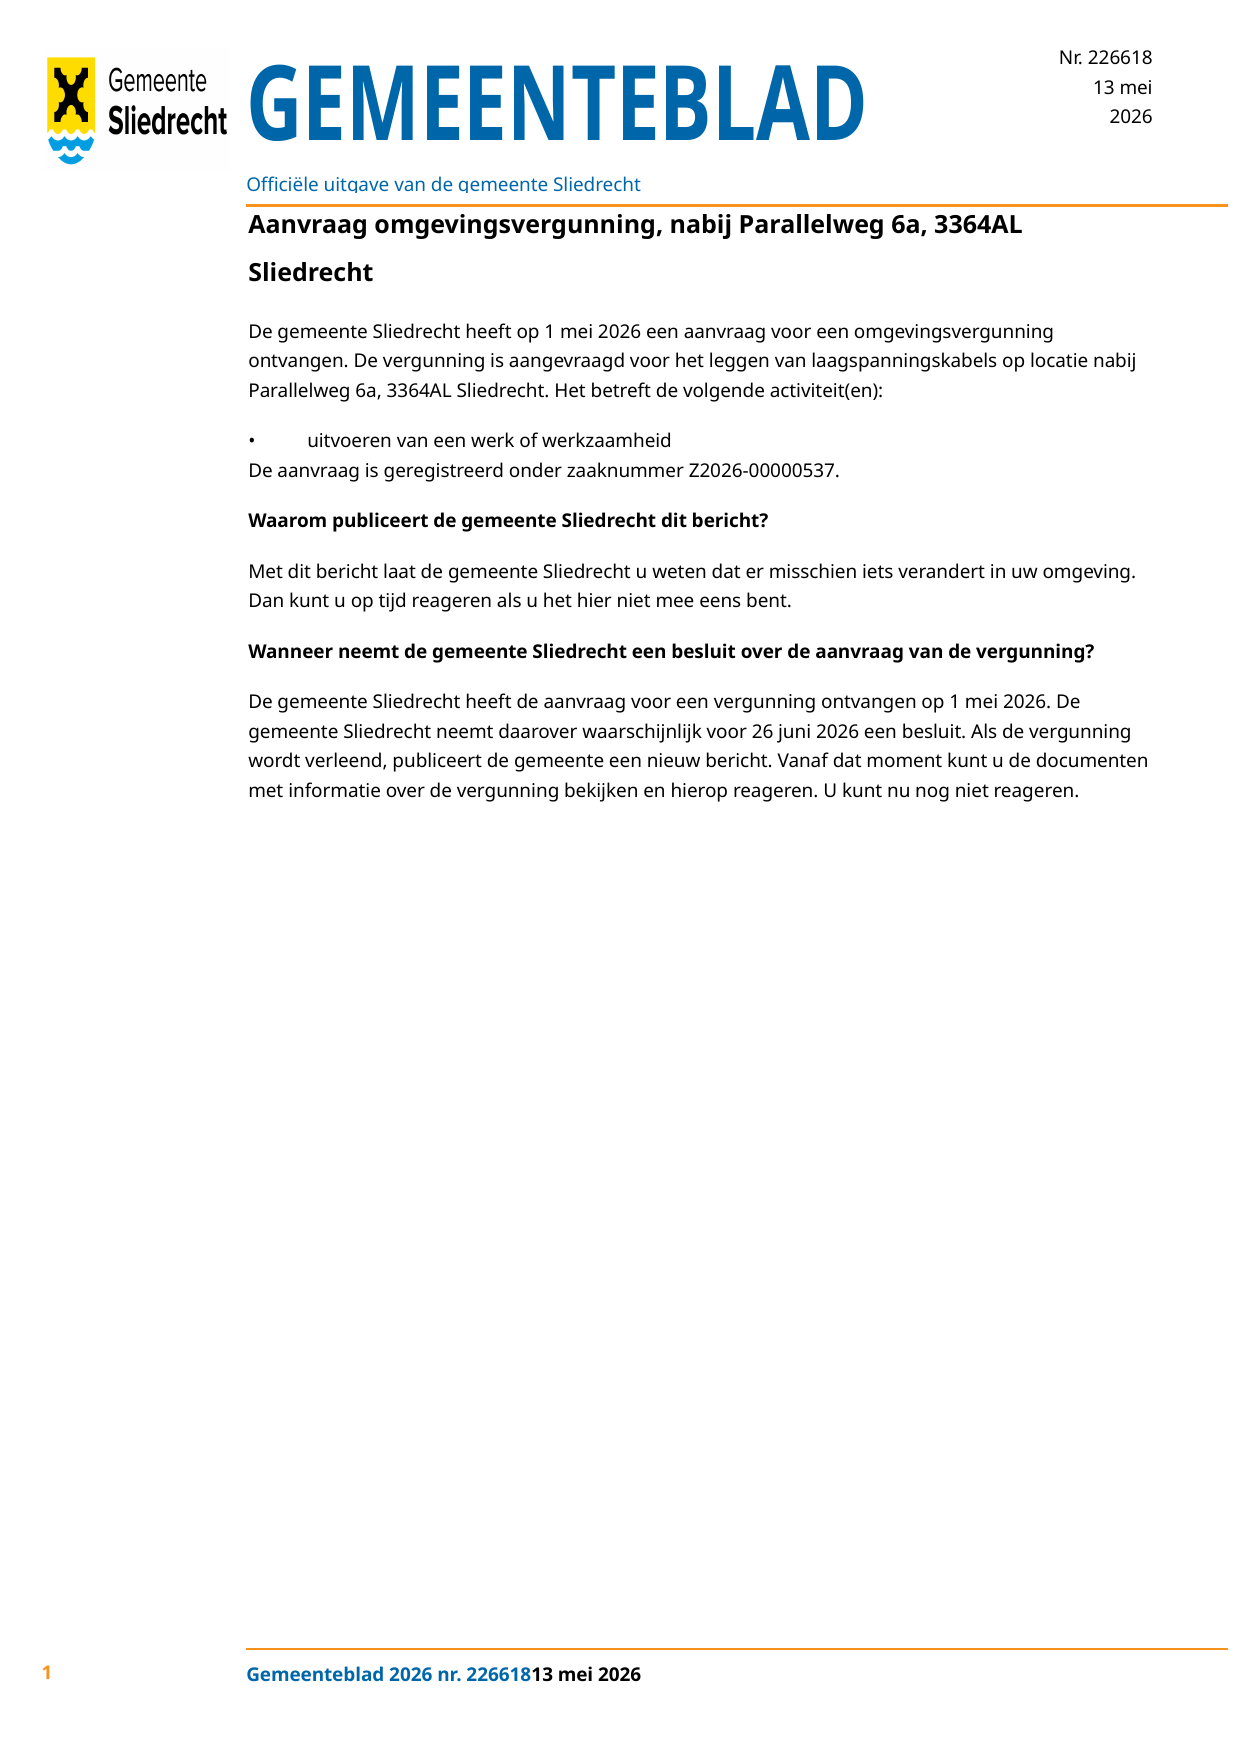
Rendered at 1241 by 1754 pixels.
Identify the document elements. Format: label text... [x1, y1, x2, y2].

text De aanvraag is geregistreerd onder zaaknummer Z2026-00000537. [248, 457, 1152, 483]
text Waarom publiceert de gemeente Sliedrecht dit bericht? [248, 507, 1152, 533]
text De gemeente Sliedrecht heeft op 1 mei 2026 een aanvraag voor een omgevingsvergunning ontvangen. De vergunning is aangevraagd voor het leggen van laagspanningskabels op locatie nabij Parallelweg 6a, 3364AL Sliedrecht. Het betreft de volgende activiteit(en): [248, 318, 1152, 403]
text De gemeente Sliedrecht heeft de aanvraag voor een vergunning ontvangen op 1 mei 2026. De gemeente Sliedrecht neemt daarover waarschijnlijk voor 26 juni 2026 een besluit. Als de vergunning wordt verleend, publiceert de gemeente een nieuw bericht. Vanaf dat moment kunt u de documenten met informatie over de vergunning bekijken en hierop reageren. U kunt nu nog niet reageren. [248, 688, 1152, 803]
text Wanneer neemt de gemeente Sliedrecht een besluit over de aanvraag van de vergunning? [248, 638, 1152, 664]
picture [41, 47, 231, 172]
text Met dit bericht laat de gemeente Sliedrecht u weten dat er misschien iets verandert in uw omgeving. Dan kunt u op tijd reageren als u het hier niet mee eens bent. [248, 558, 1152, 613]
list uitvoeren van een werk of werkzaamheid [248, 427, 1152, 453]
text Aanvraag omgevingsvergunning, nabij Parallelweg 6a, 3364AL Sliedrecht [248, 207, 1152, 288]
